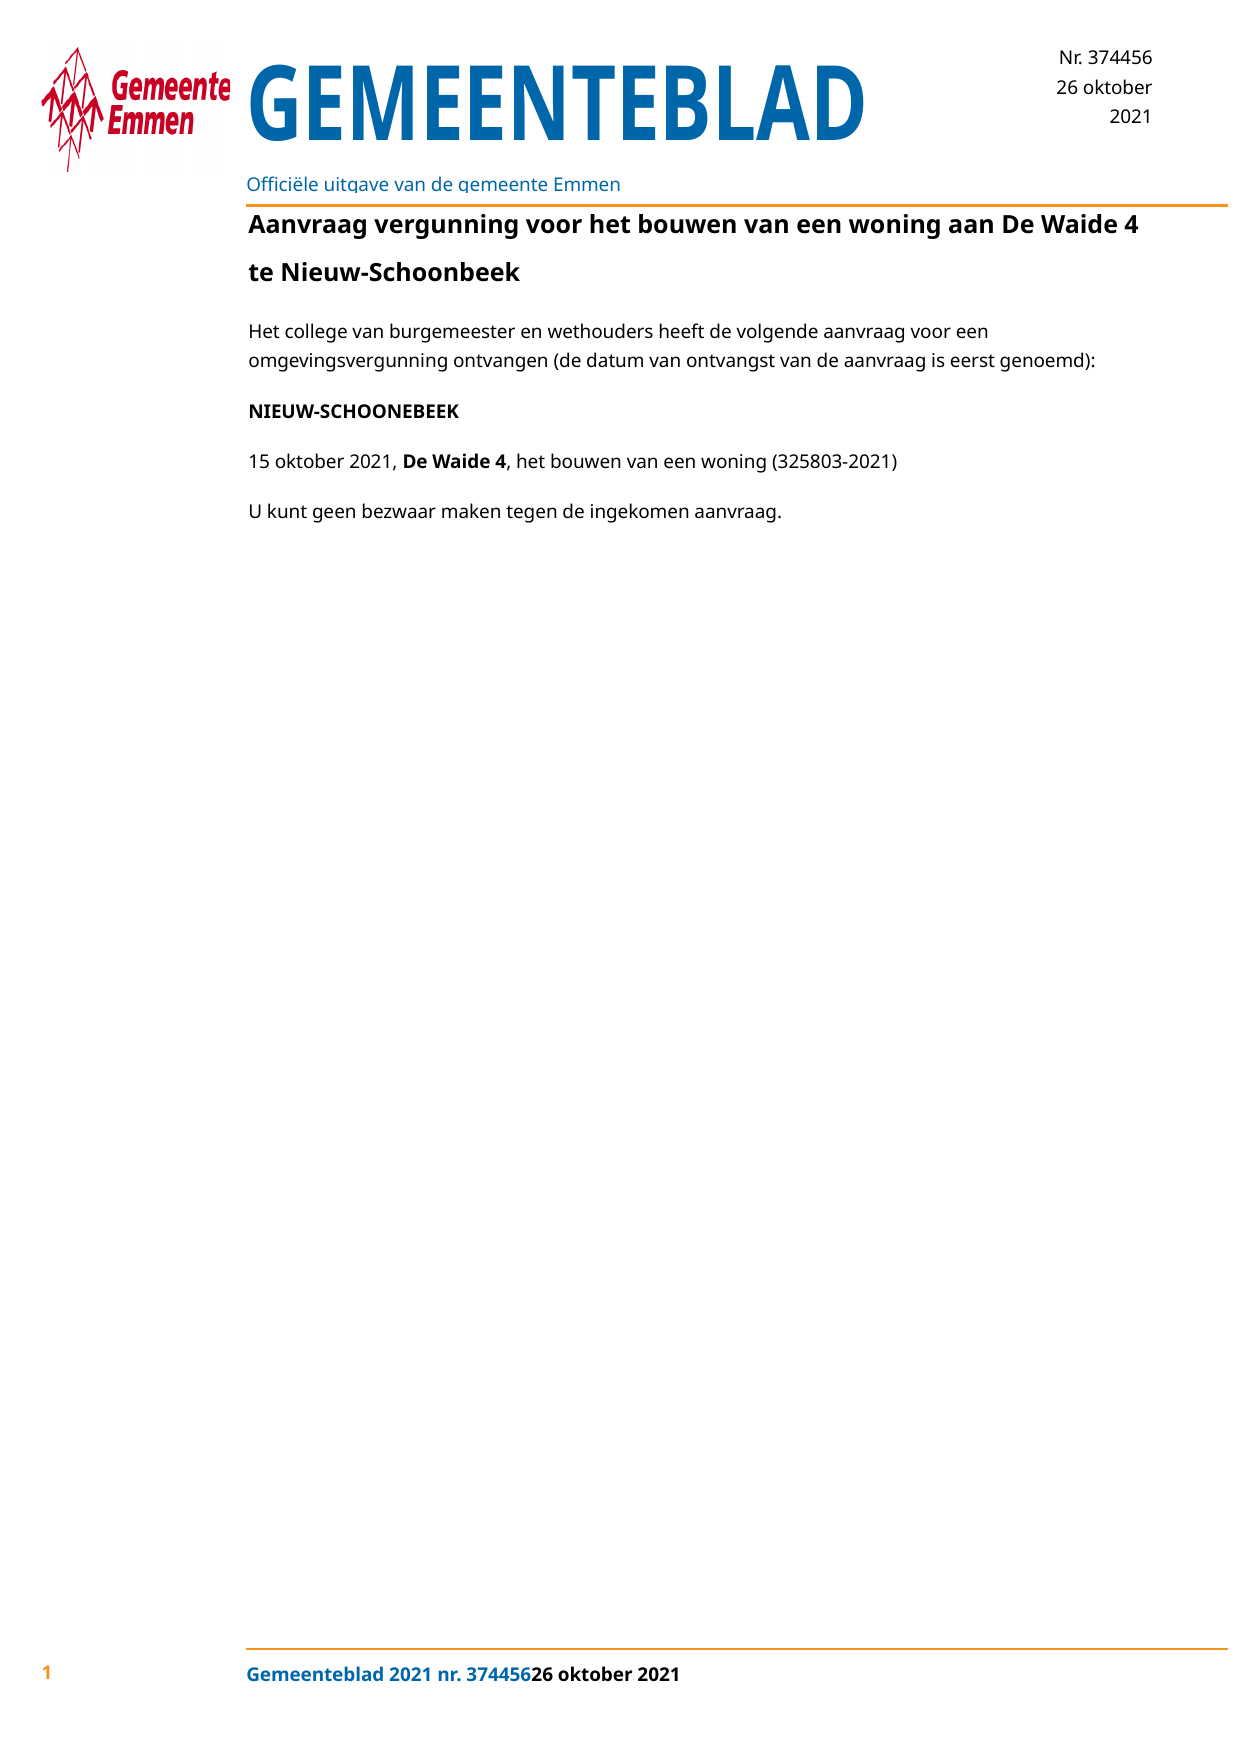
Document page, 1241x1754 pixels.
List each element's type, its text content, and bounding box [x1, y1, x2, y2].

text Het college van burgemeester en wethouders heeft de volgende aanvraag voor een omgevingsvergunning ontvangen (de datum van ontvangst van de aanvraag is eerst genoemd): [248, 318, 1152, 373]
text Aanvraag vergunning voor het bouwen van een woning aan De Waide 4 te Nieuw-Schoonbeek [248, 207, 1152, 288]
picture [41, 47, 231, 172]
text U kunt geen bezwaar maken tegen de ingekomen aanvraag. [248, 499, 1152, 524]
text NIEUW-SCHOONEBEEK [248, 398, 1152, 424]
text 15 oktober 2021, De Waide 4, het bouwen van een woning (325803-2021) [248, 448, 1152, 474]
